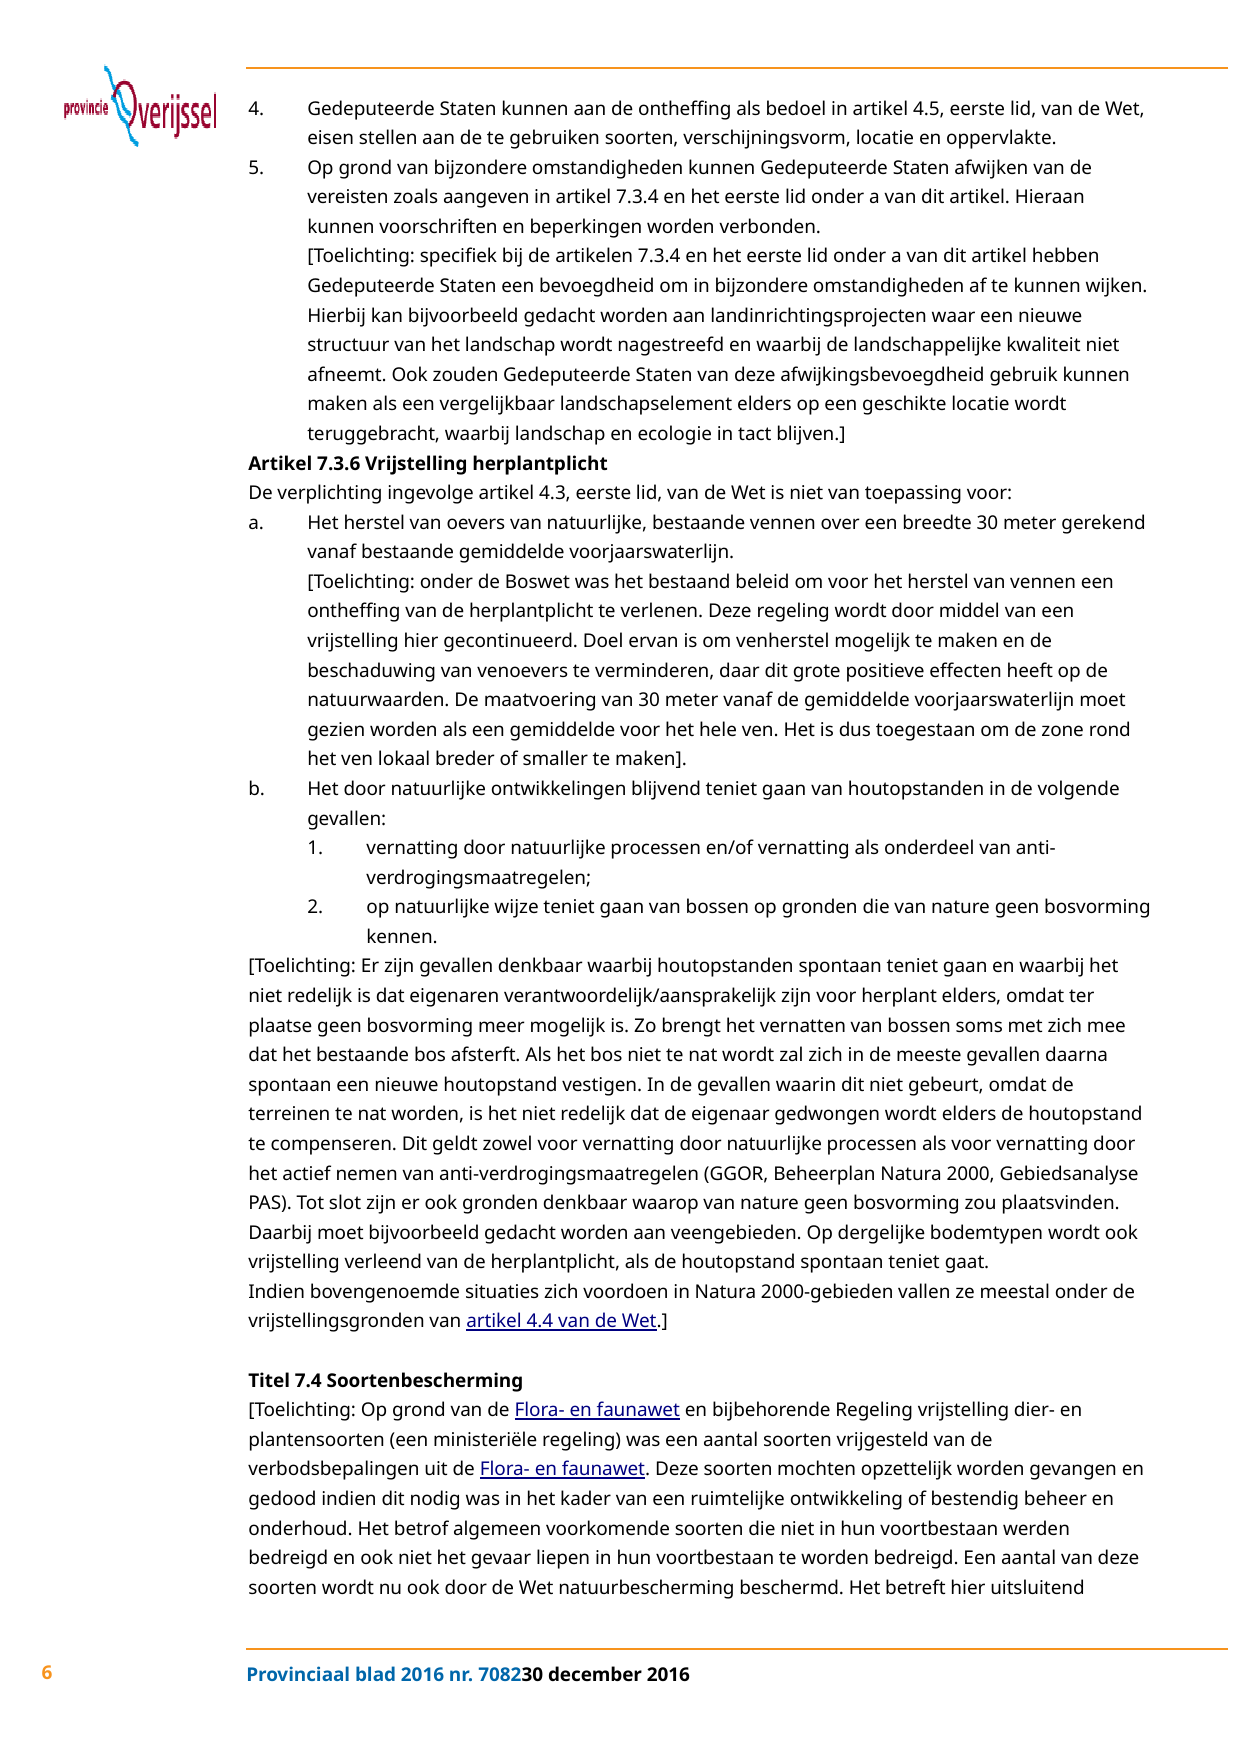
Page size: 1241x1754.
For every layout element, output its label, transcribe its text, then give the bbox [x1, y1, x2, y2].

list op natuurlijke wijze teniet gaan van bossen op gronden die van nature geen bosvorming kennen. [307, 893, 1152, 949]
text [Toelichting: Er zijn gevallen denkbaar waarbij houtopstanden spontaan teniet gaan en waarbij het niet redelijk is dat eigenaren verantwoordelijk/aansprakelijk zijn voor herplant elders, omdat ter plaatse geen bosvorming meer mogelijk is. Zo brengt het vernatten van bossen soms met zich mee dat het bestaande bos afsterft. Als het bos niet te nat wordt zal zich in de meeste gevallen daarna spontaan een nieuwe houtopstand vestigen. In de gevallen waarin dit niet gebeurt, omdat de terreinen te nat worden, is het niet redelijk dat de eigenaar gedwongen wordt elders de houtopstand te compenseren. Dit geldt zowel voor vernatting door natuurlijke processen als voor vernatting door het actief nemen van anti-verdrogingsmaatregelen (GGOR, Beheerplan Natura 2000, Gebiedsanalyse PAS). Tot slot zijn er ook gronden denkbaar waarop van nature geen bosvorming zou plaatsvinden. Daarbij moet bijvoorbeeld gedacht worden aan veengebieden. Op dergelijke bodemtypen wordt ook vrijstelling verleend van de herplantplicht, als de houtopstand spontaan teniet gaat. [248, 953, 1152, 1274]
text [Toelichting: Op grond van de Flora- en faunawet en bijbehorende Regeling vrijstelling dier- en plantensoorten (een ministeriële regeling) was een aantal soorten vrijgesteld van de verbodsbepalingen uit de Flora- en faunawet. Deze soorten mochten opzettelijk worden gevangen en gedood indien dit nodig was in het kader van een ruimtelijke ontwikkeling of bestendig beheer en onderhoud. Het betrof algemeen voorkomende soorten die niet in hun voortbestaan werden bedreigd en ook niet het gevaar liepen in hun voortbestaan te worden bedreigd. Een aantal van deze soorten wordt nu ook door de Wet natuurbescherming beschermd. Het betreft hier uitsluitend [248, 1396, 1152, 1600]
list Het door natuurlijke ontwikkelingen blijvend teniet gaan van houtopstanden in de volgende gevallen: [248, 775, 1152, 831]
text Indien bovengenoemde situaties zich voordoen in Natura 2000-gebieden vallen ze meestal onder de vrijstellingsgronden van artikel 4.4 van de Wet.] [248, 1278, 1152, 1333]
picture [41, 47, 231, 172]
list [Toelichting: specifiek bij de artikelen 7.3.4 en het eerste lid onder a van dit artikel hebben Gedeputeerde Staten een bevoegdheid om in bijzondere omstandigheden af te kunnen wijken. Hierbij kan bijvoorbeeld gedacht worden aan landinrichtingsprojecten waar een nieuwe structuur van het landschap wordt nagestreefd en waarbij de landschappelijke kwaliteit niet afneemt. Ook zouden Gedeputeerde Staten van deze afwijkingsbevoegdheid gebruik kunnen maken als een vergelijkbaar landschapselement elders op een geschikte locatie wordt teruggebracht, waarbij landschap en ecologie in tact blijven.] [248, 243, 1152, 446]
text Titel 7.4 Soortenbescherming [248, 1367, 1152, 1393]
list Het herstel van oevers van natuurlijke, bestaande vennen over een breedte 30 meter gerekend vanaf bestaande gemiddelde voorjaarswaterlijn. [248, 509, 1152, 564]
list Op grond van bijzondere omstandigheden kunnen Gedeputeerde Staten afwijken van de vereisten zoals aangeven in artikel 7.3.4 en het eerste lid onder a van dit artikel. Hieraan kunnen voorschriften en beperkingen worden verbonden. [248, 154, 1152, 239]
text Artikel 7.3.6 Vrijstelling herplantplicht [248, 450, 1152, 476]
list [Toelichting: onder de Boswet was het bestaand beleid om voor het herstel van vennen een ontheffing van de herplantplicht te verlenen. Deze regeling wordt door middel van een vrijstelling hier gecontinueerd. Doel ervan is om venherstel mogelijk te maken en de beschaduwing van venoevers te verminderen, daar dit grote positieve effecten heeft op de natuurwaarden. De maatvoering van 30 meter vanaf de gemiddelde voorjaarswaterlijn moet gezien worden als een gemiddelde voor het hele ven. Het is dus toegestaan om de zone rond het ven lokaal breder of smaller te maken]. [248, 568, 1152, 771]
text De verplichting ingevolge artikel 4.3, eerste lid, van de Wet is niet van toepassing voor: [248, 479, 1152, 505]
list vernatting door natuurlijke processen en/of vernatting als onderdeel van anti-verdrogingsmaatregelen; [307, 834, 1152, 890]
list Gedeputeerde Staten kunnen aan de ontheffing als bedoel in artikel 4.5, eerste lid, van de Wet, eisen stellen aan de te gebruiken soorten, verschijningsvorm, locatie en oppervlakte. [248, 95, 1152, 150]
